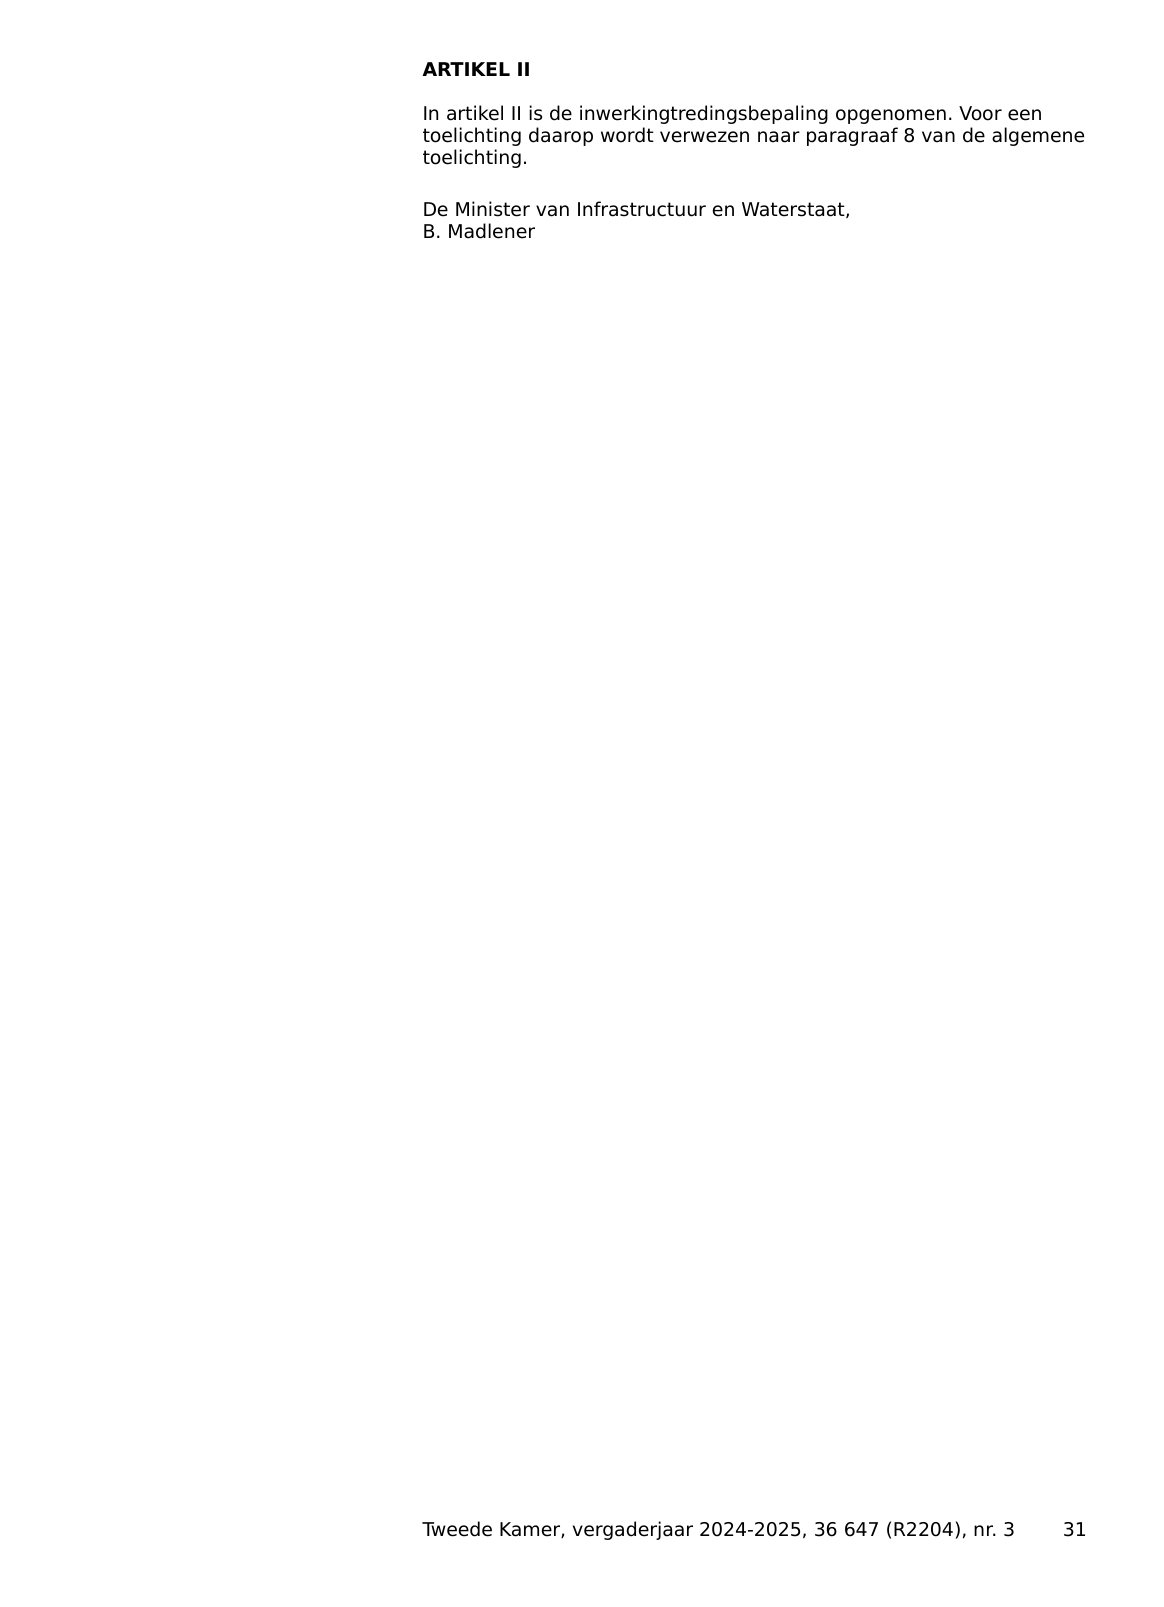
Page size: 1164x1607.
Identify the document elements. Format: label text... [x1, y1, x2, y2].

text De Minister van Infrastructuur en Waterstaat, B. Madlener [422, 199, 1087, 243]
text In artikel II is de inwerkingtredingsbepaling opgenomen. Voor een toelichting daarop wordt verwezen naar paragraaf 8 van de algemene toelichting. [422, 103, 1087, 169]
subtitle ARTIKEL II [422, 59, 1087, 81]
